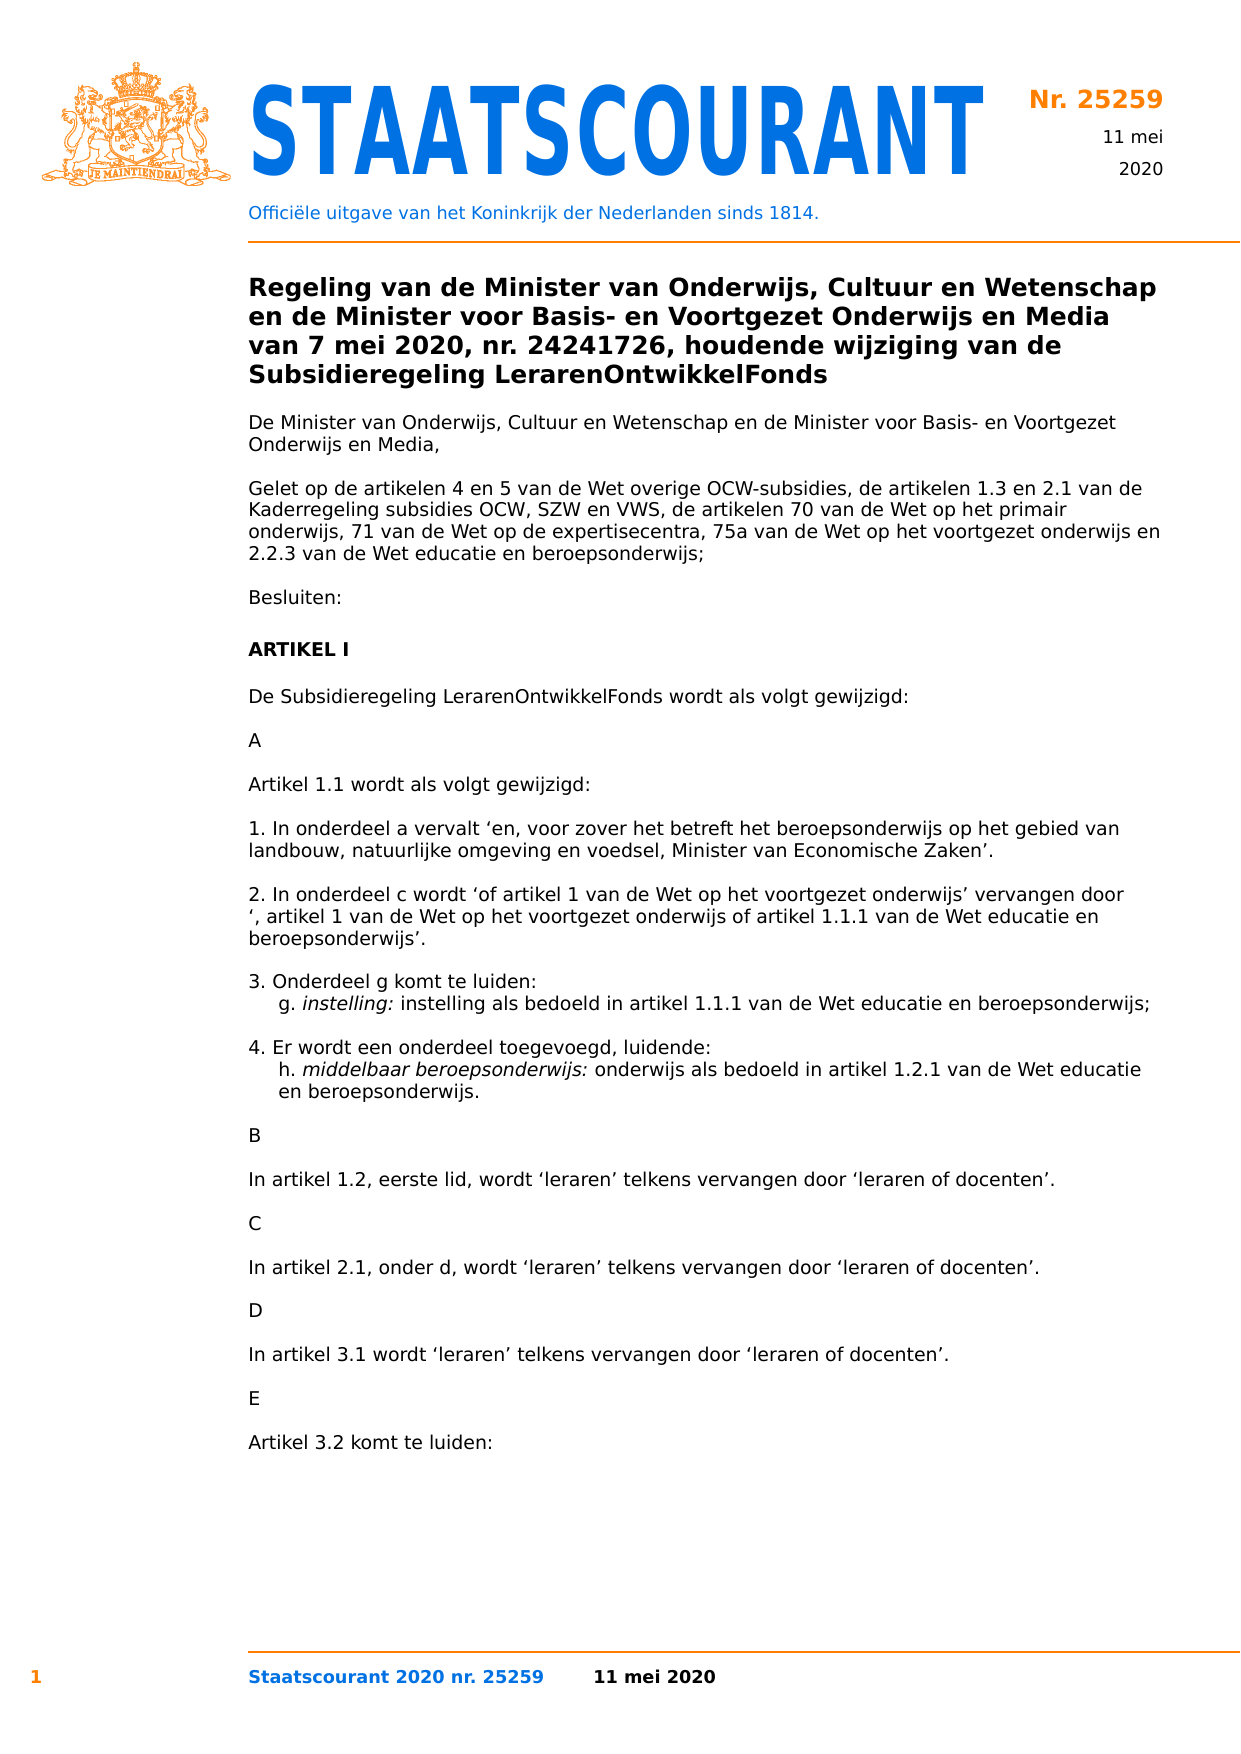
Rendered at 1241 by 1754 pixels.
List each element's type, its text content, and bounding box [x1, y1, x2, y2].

text g. instelling: instelling als bedoeld in artikel 1.1.1 van de Wet educatie en beroepsonderwijs; [278, 993, 1163, 1015]
text Gelet op de artikelen 4 en 5 van de Wet overige OCW-subsidies, de artikelen 1.3 en 2.1 van de Kaderregeling subsidies OCW, SZW en VWS, de artikelen 70 van de Wet op het primair onderwijs, 71 van de Wet op de expertisecentra, 75a van de Wet op het voortgezet onderwijs en 2.2.3 van de Wet educatie en beroepsonderwijs; [248, 477, 1163, 565]
text 2. In onderdeel c wordt ‘of artikel 1 van de Wet op het voortgezet onderwijs’ vervangen door ‘, artikel 1 van de Wet op het voortgezet onderwijs of artikel 1.1.1 van de Wet educatie en beroepsonderwijs’. [248, 883, 1163, 949]
table_cell Officiële uitgave van het Koninkrijk der Nederlanden sinds 1814. [248, 203, 1240, 241]
table_cell 11 mei [998, 121, 1240, 153]
text In artikel 1.2, eerste lid, wordt ‘leraren’ telkens vervangen door ‘leraren of docenten’. [248, 1169, 1163, 1191]
text In artikel 3.1 wordt ‘leraren’ telkens vervangen door ‘leraren of docenten’. [248, 1344, 1163, 1366]
text In artikel 2.1, onder d, wordt ‘leraren’ telkens vervangen door ‘leraren of docenten’. [248, 1257, 1163, 1278]
text 1. In onderdeel a vervalt ‘en, voor zover het betreft het beroepsonderwijs op het gebied van landbouw, natuurlijke omgeving en voedsel, Minister van Economische Zaken’. [248, 818, 1163, 862]
table_cell 2020 [998, 153, 1240, 203]
text 3. Onderdeel g komt te luiden: [248, 971, 1163, 993]
subtitle Regeling van de Minister van Onderwijs, Cultuur en Wetenschap en de Minister voor Basis- en Voortgezet Onderwijs en Media van 7 mei 2020, nr. 24241726, houdende wijziging van de Subsidieregeling LerarenOntwikkelFonds [248, 273, 1163, 390]
table_header [25, 62, 248, 241]
text E [248, 1388, 1163, 1410]
text Besluiten: [248, 587, 1163, 609]
text Artikel 1.1 wordt als volgt gewijzigd: [248, 774, 1163, 796]
table_header Nr. 25259 [998, 62, 1240, 121]
text h. middelbaar beroepsonderwijs: onderwijs als bedoeld in artikel 1.2.1 van de Wet educatie en beroepsonderwijs. [278, 1059, 1163, 1103]
text B [248, 1125, 1163, 1147]
text C [248, 1213, 1163, 1235]
text De Subsidieregeling LerarenOntwikkelFonds wordt als volgt gewijzigd: [248, 686, 1163, 708]
text Artikel 3.2 komt te luiden: [248, 1432, 1163, 1454]
picture [41, 62, 231, 186]
table_header STAATSCOURANT [248, 62, 998, 203]
text A [248, 730, 1163, 752]
text 4. Er wordt een onderdeel toegevoegd, luidende: [248, 1037, 1163, 1059]
text De Minister van Onderwijs, Cultuur en Wetenschap en de Minister voor Basis- en Voortgezet Onderwijs en Media, [248, 412, 1163, 456]
text D [248, 1300, 1163, 1322]
subtitle ARTIKEL I [248, 639, 1163, 661]
